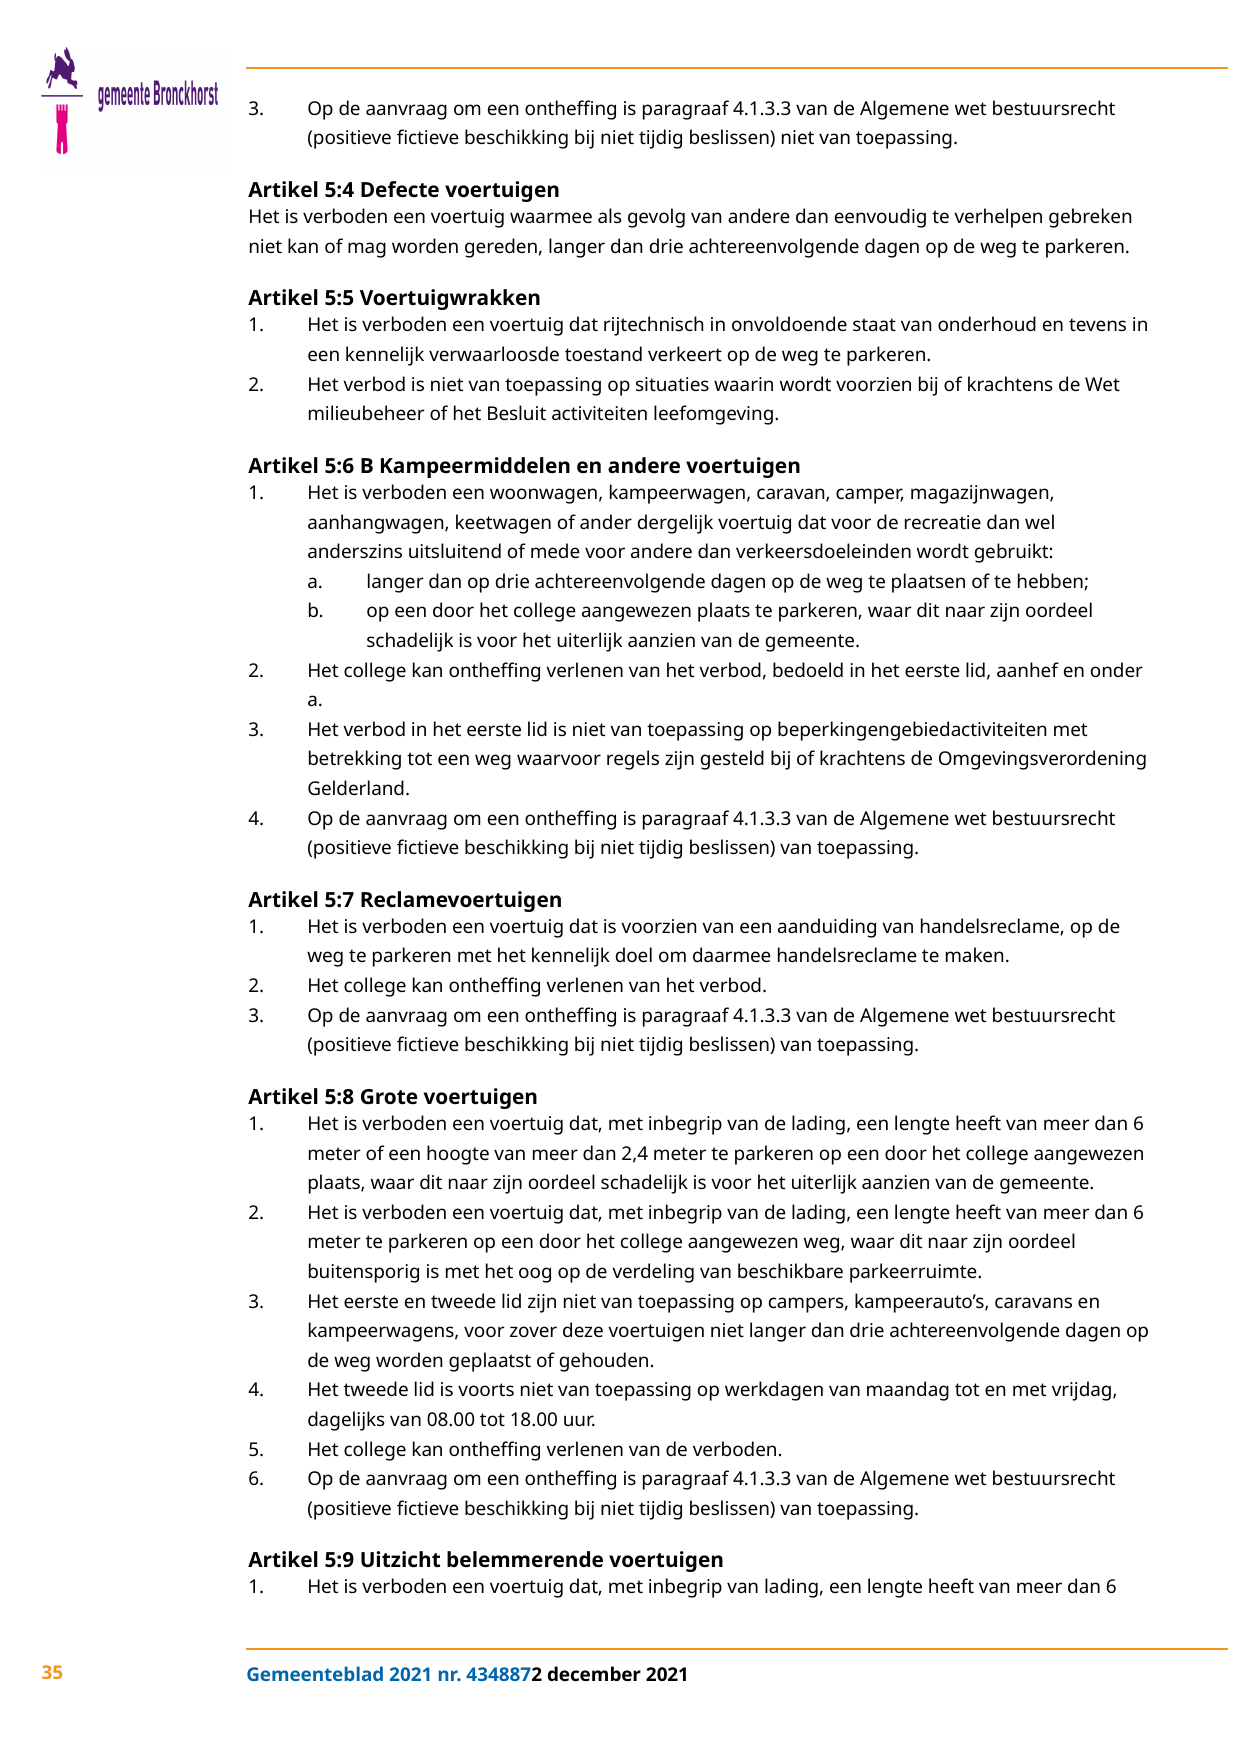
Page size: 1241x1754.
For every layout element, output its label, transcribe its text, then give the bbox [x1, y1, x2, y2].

list op een door het college aangewezen plaats te parkeren, waar dit naar zijn oordeel schadelijk is voor het uiterlijk aanzien van de gemeente. [307, 598, 1152, 653]
list Het is verboden een voertuig dat rijtechnisch in onvoldoende staat van onderhoud en tevens in een kennelijk verwaarloosde toestand verkeert op de weg te parkeren. [248, 312, 1152, 367]
picture [41, 47, 231, 172]
list Het tweede lid is voorts niet van toepassing op werkdagen van maandag tot en met vrijdag, dagelijks van 08.00 tot 18.00 uur. [248, 1377, 1152, 1432]
list Het college kan ontheffing verlenen van het verbod, bedoeld in het eerste lid, aanhef en onder a. [248, 657, 1152, 712]
list Op de aanvraag om een ontheffing is paragraaf 4.1.3.3 van de Algemene wet bestuursrecht (positieve fictieve beschikking bij niet tijdig beslissen) niet van toepassing. [248, 95, 1152, 150]
list Het college kan ontheffing verlenen van de verboden. [248, 1436, 1152, 1461]
list Het college kan ontheffing verlenen van het verbod. [248, 972, 1152, 998]
text Artikel 5:5 Voertuigwrakken [248, 283, 1152, 312]
text Het is verboden een voertuig waarmee als gevolg van andere dan eenvoudig te verhelpen gebreken niet kan of mag worden gereden, langer dan drie achtereenvolgende dagen op de weg te parkeren. [248, 203, 1152, 258]
list Op de aanvraag om een ontheffing is paragraaf 4.1.3.3 van de Algemene wet bestuursrecht (positieve fictieve beschikking bij niet tijdig beslissen) van toepassing. [248, 1002, 1152, 1057]
text Artikel 5:7 Reclamevoertuigen [248, 885, 1152, 913]
list Het is verboden een woonwagen, kampeerwagen, caravan, camper, magazijnwagen, aanhangwagen, keetwagen of ander dergelijk voertuig dat voor de recreatie dan wel anderszins uitsluitend of mede voor andere dan verkeersdoeleinden wordt gebruikt: [248, 479, 1152, 564]
list Het verbod in het eerste lid is niet van toepassing op beperkingengebiedactiviteiten met betrekking tot een weg waarvoor regels zijn gesteld bij of krachtens de Omgevingsverordening Gelderland. [248, 716, 1152, 801]
text Artikel 5:6 B Kampeermiddelen en andere voertuigen [248, 451, 1152, 479]
list Op de aanvraag om een ontheffing is paragraaf 4.1.3.3 van de Algemene wet bestuursrecht (positieve fictieve beschikking bij niet tijdig beslissen) van toepassing. [248, 1465, 1152, 1521]
list Het verbod is niet van toepassing op situaties waarin wordt voorzien bij of krachtens de Wet milieubeheer of het Besluit activiteiten leefomgeving. [248, 371, 1152, 426]
list Het is verboden een voertuig dat, met inbegrip van lading, een lengte heeft van meer dan 6 [248, 1574, 1152, 1599]
list Op de aanvraag om een ontheffing is paragraaf 4.1.3.3 van de Algemene wet bestuursrecht (positieve fictieve beschikking bij niet tijdig beslissen) van toepassing. [248, 805, 1152, 860]
list langer dan op drie achtereenvolgende dagen op de weg te plaatsen of te hebben; [307, 568, 1152, 594]
list Het is verboden een voertuig dat is voorzien van een aanduiding van handelsreclame, op de weg te parkeren met het kennelijk doel om daarmee handelsreclame te maken. [248, 913, 1152, 968]
text Artikel 5:4 Defecte voertuigen [248, 175, 1152, 203]
text Artikel 5:8 Grote voertuigen [248, 1082, 1152, 1110]
list Het eerste en tweede lid zijn niet van toepassing op campers, kampeerauto’s, caravans en kampeerwagens, voor zover deze voertuigen niet langer dan drie achtereenvolgende dagen op de weg worden geplaatst of gehouden. [248, 1288, 1152, 1373]
list Het is verboden een voertuig dat, met inbegrip van de lading, een lengte heeft van meer dan 6 meter te parkeren op een door het college aangewezen weg, waar dit naar zijn oordeel buitensporig is met het oog op de verdeling van beschikbare parkeerruimte. [248, 1199, 1152, 1284]
list Het is verboden een voertuig dat, met inbegrip van de lading, een lengte heeft van meer dan 6 meter of een hoogte van meer dan 2,4 meter te parkeren op een door het college aangewezen plaats, waar dit naar zijn oordeel schadelijk is voor het uiterlijk aanzien van de gemeente. [248, 1110, 1152, 1195]
text Artikel 5:9 Uitzicht belemmerende voertuigen [248, 1545, 1152, 1574]
